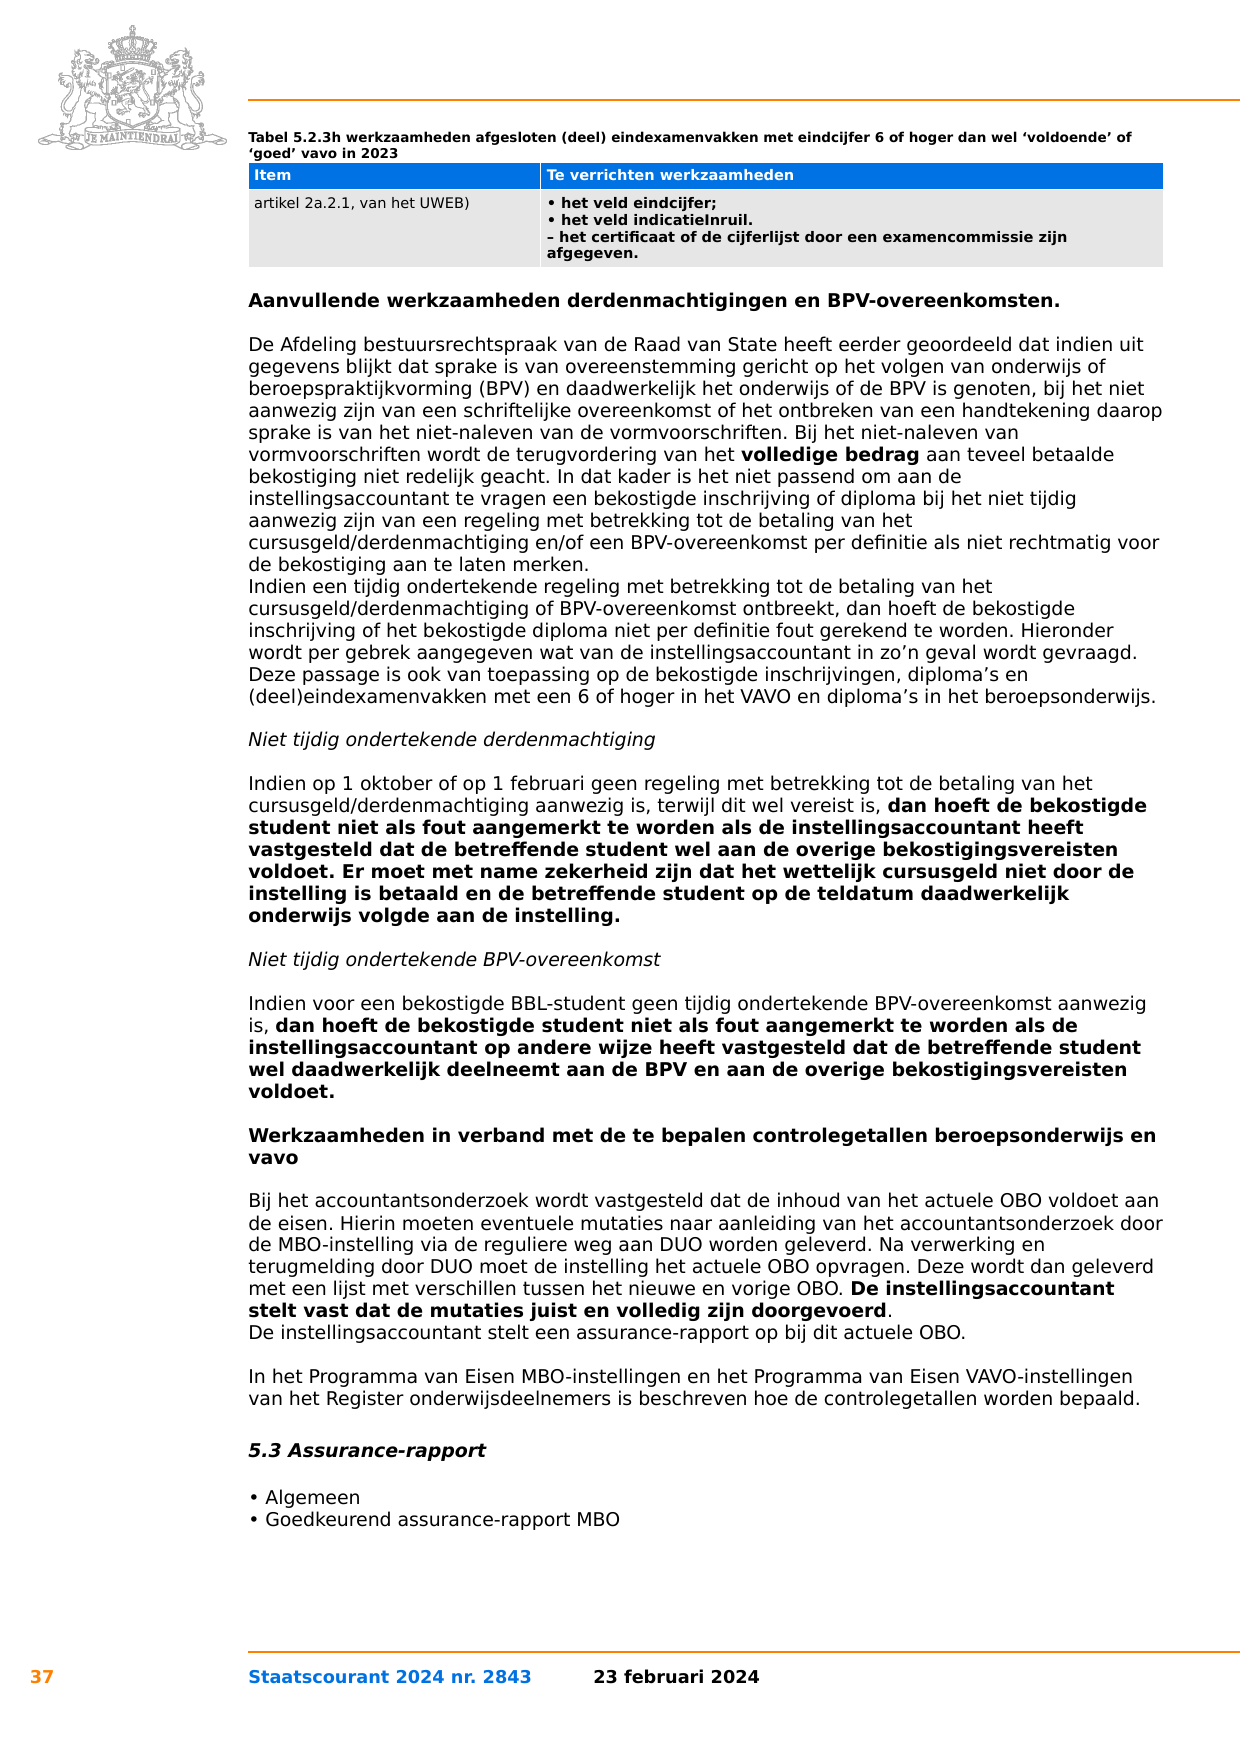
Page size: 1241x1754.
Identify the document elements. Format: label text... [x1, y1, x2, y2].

table_cell Te verrichten werkzaamheden [541, 163, 1163, 189]
text • Algemeen [248, 1487, 1163, 1509]
text Indien voor een bekostigde BBL-student geen tijdig ondertekende BPV-overeenkomst aanwezig is, dan hoeft de bekostigde student niet als fout aangemerkt te worden als de instellingsaccountant op andere wijze heeft vastgesteld dat de betreffende student wel daadwerkelijk deelneemt aan de BPV en aan de overige bekostigingsvereisten voldoet. [248, 993, 1163, 1103]
subtitle 5.3 Assurance-rapport [248, 1440, 1163, 1462]
text De instellingsaccountant stelt een assurance-rapport op bij dit actuele OBO. [248, 1322, 1163, 1344]
subtitle Aanvullende werkzaamheden derdenmachtigingen en BPV-overeenkomsten. [248, 290, 1163, 312]
text • Goedkeurend assurance-rapport MBO [248, 1509, 1163, 1531]
subtitle Werkzaamheden in verband met de te bepalen controlegetallen beroepsonderwijs en vavo [248, 1124, 1163, 1168]
text De Afdeling bestuursrechtspraak van de Raad van State heeft eerder geoordeeld dat indien uit gegevens blijkt dat sprake is van overeenstemming gericht op het volgen van onderwijs of beroepspraktijkvorming (BPV) en daadwerkelijk het onderwijs of de BPV is genoten, bij het niet aanwezig zijn van een schriftelijke overeenkomst of het ontbreken van een handtekening daarop sprake is van het niet-naleven van de vormvoorschriften. Bij het niet-naleven van vormvoorschriften wordt de terugvordering van het volledige bedrag aan teveel betaalde bekostiging niet redelijk geacht. In dat kader is het niet passend om aan de instellingsaccountant te vragen een bekostigde inschrijving of diploma bij het niet tijdig aanwezig zijn van een regeling met betrekking tot de betaling van het cursusgeld/derdenmachtiging en/of een BPV-overeenkomst per definitie als niet rechtmatig voor de bekostiging aan te laten merken. [248, 334, 1163, 576]
table_cell artikel 2a.2.1, van het UWEB) [249, 190, 540, 267]
table_cell • het veld eindcijfer; • het veld indicatieInruil. – het certificaat of de cijferlijst door een examencommissie zijn afgegeven. [541, 190, 1163, 267]
text Indien een tijdig ondertekende regeling met betrekking tot de betaling van het cursusgeld/derdenmachtiging of BPV-overeenkomst ontbreekt, dan hoeft de bekostigde inschrijving of het bekostigde diploma niet per definitie fout gerekend te worden. Hieronder wordt per gebrek aangegeven wat van de instellingsaccountant in zo’n geval wordt gevraagd. Deze passage is ook van toepassing op de bekostigde inschrijvingen, diploma’s en (deel)eindexamenvakken met een 6 of hoger in het VAVO en diploma’s in het beroepsonderwijs. [248, 576, 1163, 707]
picture [38, 25, 227, 150]
subtitle Niet tijdig ondertekende BPV-overeenkomst [248, 949, 1163, 971]
text Bij het accountantsonderzoek wordt vastgesteld dat de inhoud van het actuele OBO voldoet aan de eisen. Hierin moeten eventuele mutaties naar aanleiding van het accountantsonderzoek door de MBO-instelling via de reguliere weg aan DUO worden geleverd. Na verwerking en terugmelding door DUO moet de instelling het actuele OBO opvragen. Deze wordt dan geleverd met een lijst met verschillen tussen het nieuwe en vorige OBO. De instellingsaccountant stelt vast dat de mutaties juist en volledig zijn doorgevoerd. [248, 1190, 1163, 1322]
text In het Programma van Eisen MBO-instellingen en het Programma van Eisen VAVO-instellingen van het Register onderwijsdeelnemers is beschreven hoe de controlegetallen worden bepaald. [248, 1366, 1163, 1410]
subtitle Niet tijdig ondertekende derdenmachtiging [248, 729, 1163, 751]
table_header Tabel 5.2.3h werkzaamheden afgesloten (deel) eindexamenvakken met eindcijfer 6 of hoger dan wel ‘voldoende’ of ‘goed’ vavo in 2023 [248, 130, 1163, 161]
table_cell Item [249, 163, 540, 189]
text Indien op 1 oktober of op 1 februari geen regeling met betrekking tot de betaling van het cursusgeld/derdenmachtiging aanwezig is, terwijl dit wel vereist is, dan hoeft de bekostigde student niet als fout aangemerkt te worden als de instellingsaccountant heeft vastgesteld dat de betreffende student wel aan de overige bekostigingsvereisten voldoet. Er moet met name zekerheid zijn dat het wettelijk cursusgeld niet door de instelling is betaald en de betreffende student op de teldatum daadwerkelijk onderwijs volgde aan de instelling. [248, 773, 1163, 927]
